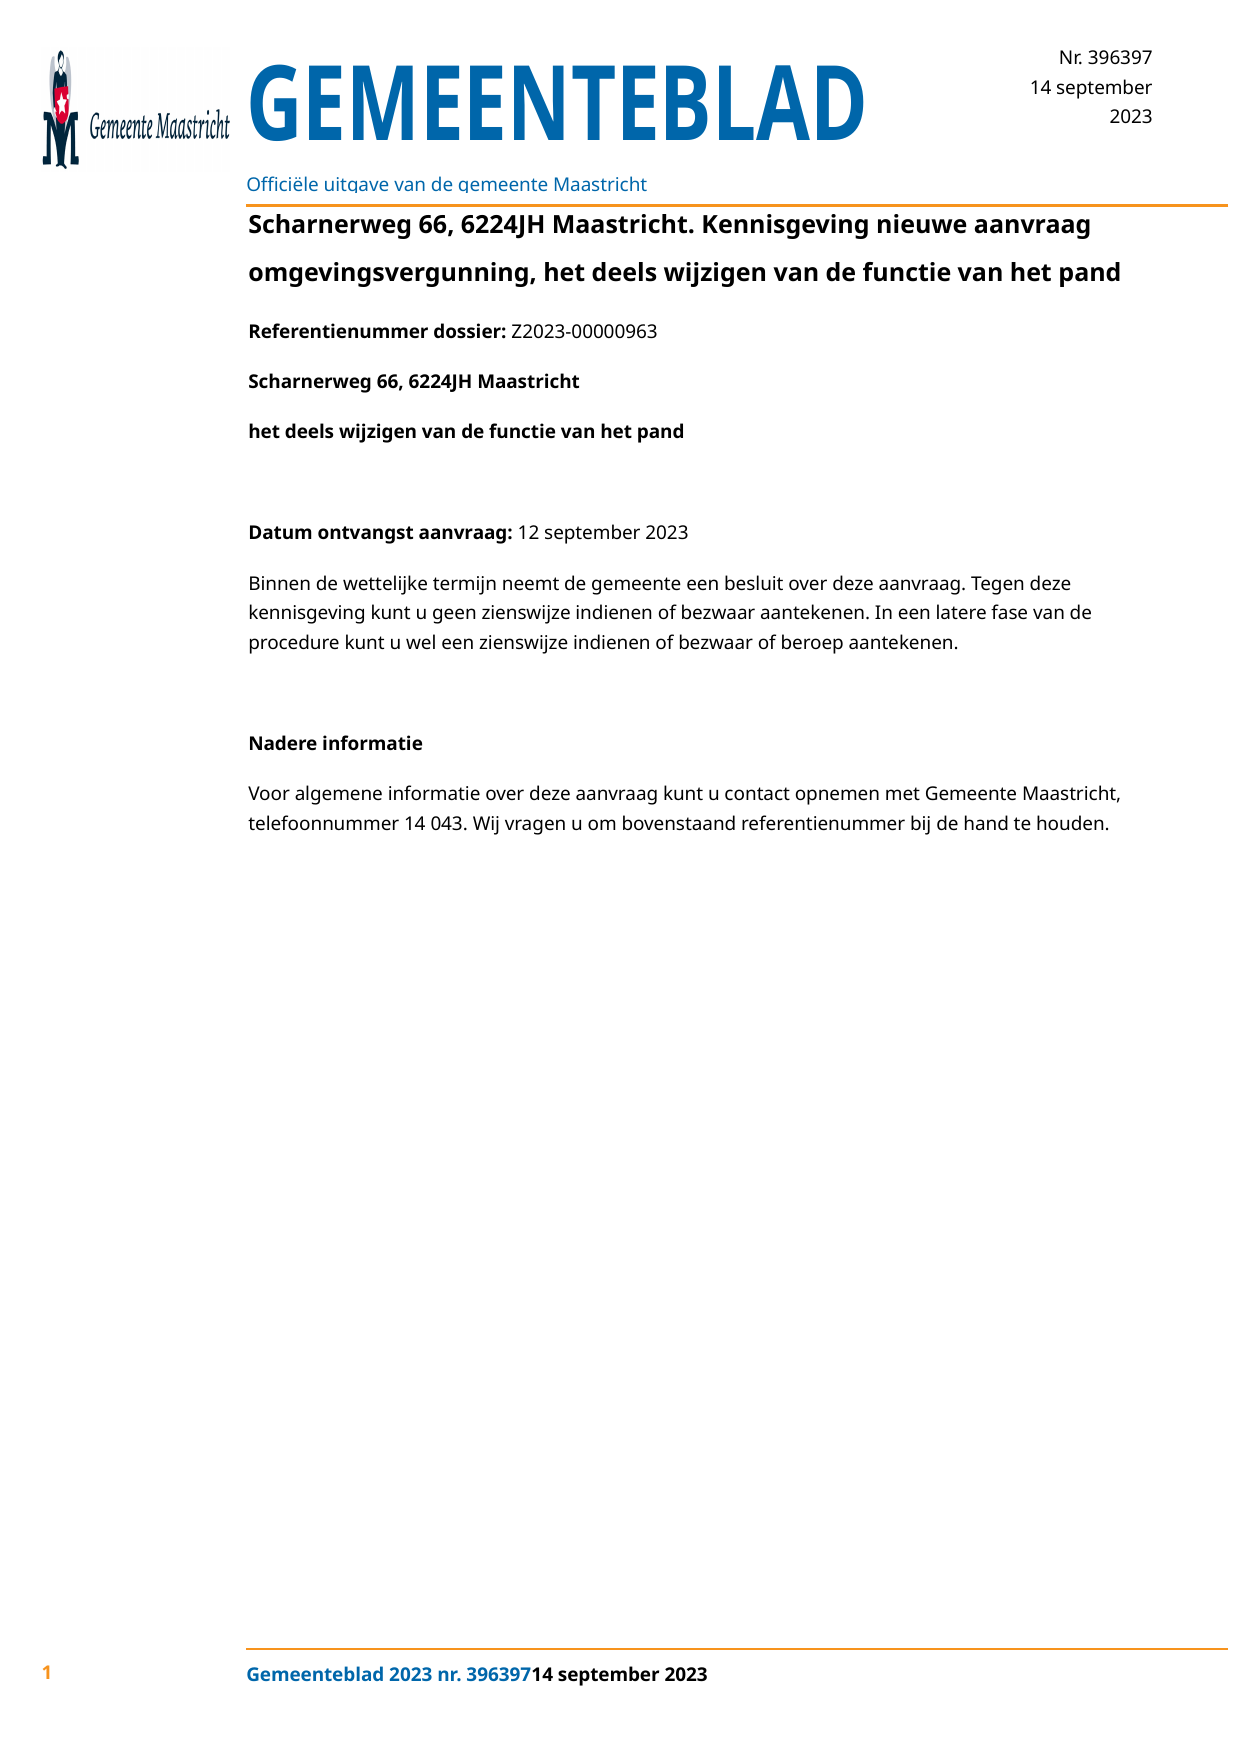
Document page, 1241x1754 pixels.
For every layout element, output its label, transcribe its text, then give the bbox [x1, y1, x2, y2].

text Scharnerweg 66, 6224JH Maastricht [248, 368, 1152, 394]
picture [41, 47, 231, 172]
text Scharnerweg 66, 6224JH Maastricht. Kennisgeving nieuwe aanvraag omgevingsvergunning, het deels wijzigen van de functie van het pand [248, 207, 1152, 288]
text het deels wijzigen van de functie van het pand [248, 419, 1152, 444]
text Voor algemene informatie over deze aanvraag kunt u contact opnemen met Gemeente Maastricht, telefoonnummer 14 043. Wij vragen u om bovenstaand referentienummer bij de hand te houden. [248, 780, 1152, 836]
text Datum ontvangst aanvraag: 12 september 2023 [248, 519, 1152, 545]
text Binnen de wettelijke termijn neemt de gemeente een besluit over deze aanvraag. Tegen deze kennisgeving kunt u geen zienswijze indienen of bezwaar aantekenen. In een latere fase van de procedure kunt u wel een zienswijze indienen of bezwaar of beroep aantekenen. [248, 570, 1152, 655]
text Nadere informatie [248, 730, 1152, 756]
text Referentienummer dossier: Z2023-00000963 [248, 318, 1152, 344]
